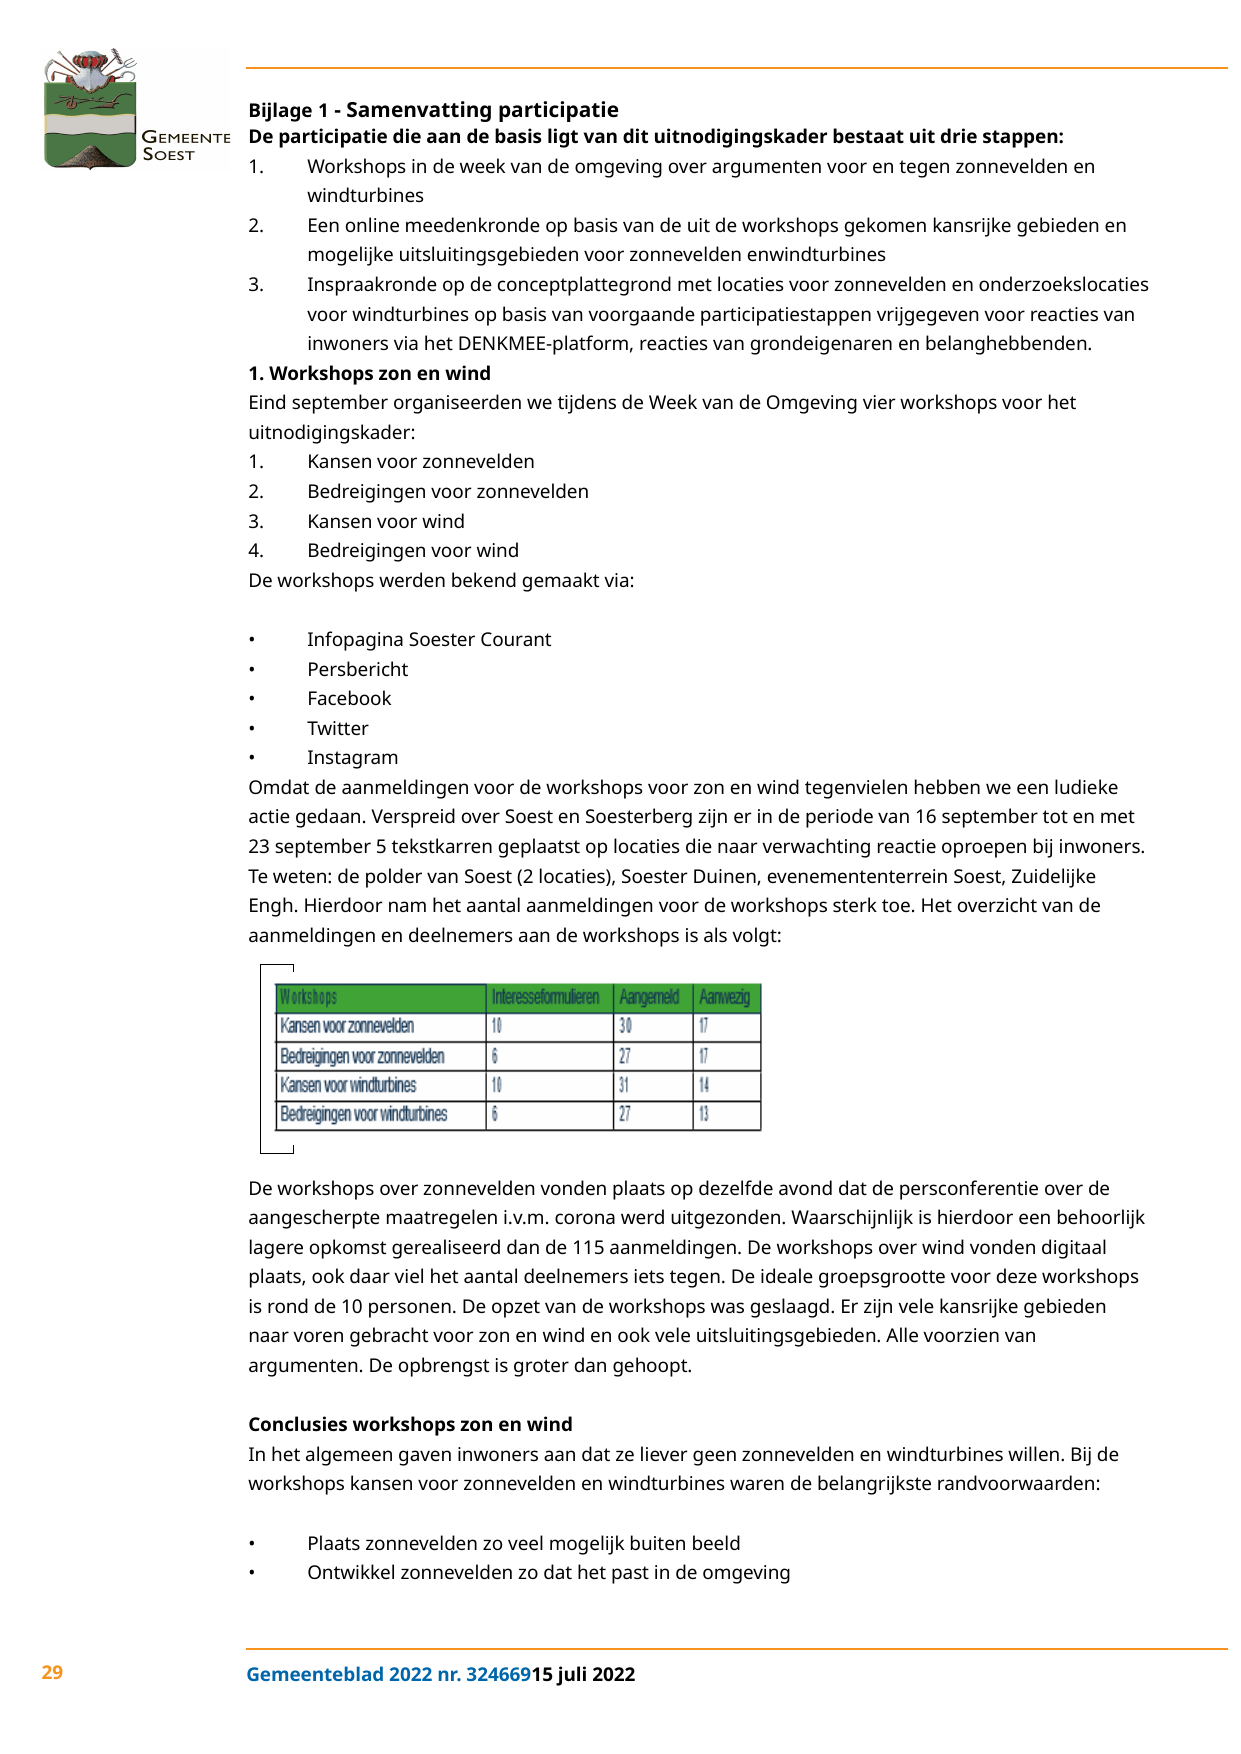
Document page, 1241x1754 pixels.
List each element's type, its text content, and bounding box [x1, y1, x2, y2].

text 1. Workshops zon en wind [248, 360, 1152, 386]
text Bijlage 1 - Samenvatting participatie [248, 95, 1152, 123]
list Inspraakronde op de conceptplattegrond met locaties voor zonnevelden en onderzoekslocaties voor windturbines op basis van voorgaande participatiestappen vrijgegeven voor reacties van inwoners via het DENKMEE-platform, reacties van grondeigenaren en belanghebbenden. [248, 271, 1152, 356]
list Twitter [248, 715, 1152, 741]
list Bedreigingen voor zonnevelden [248, 478, 1152, 504]
list Infopagina Soester Courant [248, 626, 1152, 652]
text Eind september organiseerden we tijdens de Week van de Omgeving vier workshops voor het uitnodigingskader: [248, 389, 1152, 445]
list Kansen voor wind [248, 508, 1152, 534]
text De participatie die aan de basis ligt van dit uitnodigingskader bestaat uit drie stappen: [248, 123, 1152, 149]
list Kansen voor zonnevelden [248, 449, 1152, 474]
text De workshops over zonnevelden vonden plaats op dezelfde avond dat de persconferentie over de aangescherpte maatregelen i.v.m. corona werd uitgezonden. Waarschijnlijk is hierdoor een behoorlijk lagere opkomst gerealiseerd dan de 115 aanmeldingen. De workshops over wind vonden digitaal plaats, ook daar viel het aantal deelnemers iets tegen. De ideale groepsgrootte voor deze workshops is rond de 10 personen. De opzet van de workshops was geslaagd. Er zijn vele kansrijke gebieden naar voren gebracht voor zon en wind en ook vele uitsluitingsgebieden. Alle voorzien van argumenten. De opbrengst is groter dan gehoopt. [248, 1175, 1152, 1378]
list Een online meedenkronde op basis van de uit de workshops gekomen kansrijke gebieden en mogelijke uitsluitingsgebieden voor zonnevelden enwindturbines [248, 212, 1152, 267]
picture [41, 47, 231, 172]
list Facebook [248, 685, 1152, 711]
list Instagram [248, 744, 1152, 770]
picture [268, 972, 771, 1145]
list Plaats zonnevelden zo veel mogelijk buiten beeld [248, 1530, 1152, 1555]
text De workshops werden bekend gemaakt via: [248, 567, 1152, 593]
list Ontwikkel zonnevelden zo dat het past in de omgeving [248, 1559, 1152, 1585]
text Conclusies workshops zon en wind [248, 1411, 1152, 1437]
text Omdat de aanmeldingen voor de workshops voor zon en wind tegenvielen hebben we een ludieke actie gedaan. Verspreid over Soest en Soesterberg zijn er in de periode van 16 september tot en met 23 september 5 tekstkarren geplaatst op locaties die naar verwachting reactie oproepen bij inwoners. Te weten: de polder van Soest (2 locaties), Soester Duinen, evenemententerrein Soest, Zuidelijke Engh. Hierdoor nam het aantal aanmeldingen voor de workshops sterk toe. Het overzicht van de aanmeldingen en deelnemers aan de workshops is als volgt: [248, 774, 1152, 948]
text In het algemeen gaven inwoners aan dat ze liever geen zonnevelden en windturbines willen. Bij de workshops kansen voor zonnevelden en windturbines waren de belangrijkste randvoorwaarden: [248, 1441, 1152, 1496]
list Bedreigingen voor wind [248, 537, 1152, 563]
list Workshops in de week van de omgeving over argumenten voor en tegen zonnevelden en windturbines [248, 153, 1152, 208]
list Persbericht [248, 656, 1152, 682]
